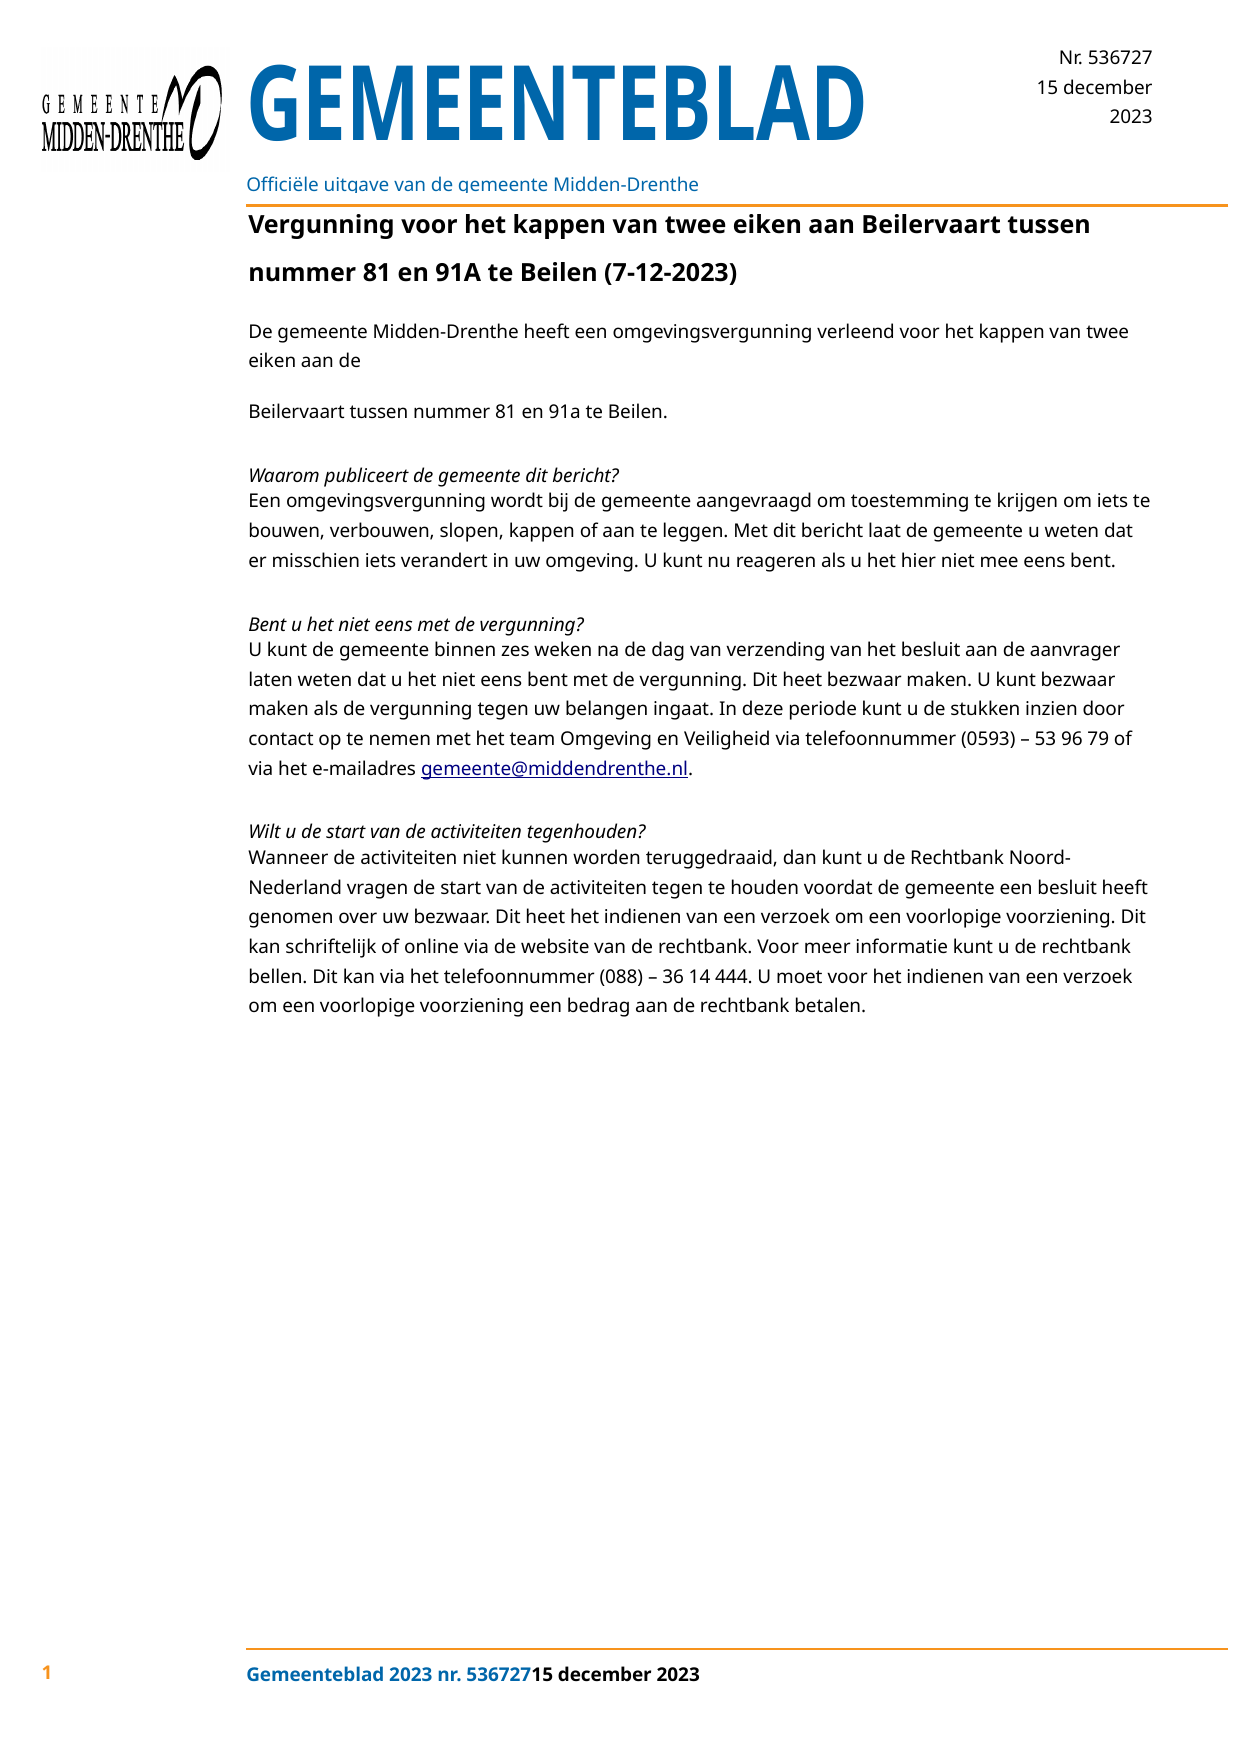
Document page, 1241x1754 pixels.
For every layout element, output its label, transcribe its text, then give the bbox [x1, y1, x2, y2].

text De gemeente Midden-Drenthe heeft een omgevingsvergunning verleend voor het kappen van twee eiken aan de [248, 318, 1152, 373]
text Wilt u de start van de activiteiten tegenhouden? [248, 819, 1152, 844]
text Vergunning voor het kappen van twee eiken aan Beilervaart tussen nummer 81 en 91A te Beilen (7-12-2023) [248, 207, 1152, 288]
text U kunt de gemeente binnen zes weken na de dag van verzending van het besluit aan de aanvrager laten weten dat u het niet eens bent met de vergunning. Dit heet bezwaar maken. U kunt bezwaar maken als de vergunning tegen uw belangen ingaat. In deze periode kunt u de stukken inzien door contact op te nemen met het team Omgeving en Veiligheid via telefoonnummer (0593) – 53 96 79 of via het e-mailadres gemeente@middendrenthe.nl. [248, 636, 1152, 781]
text Waarom publiceert de gemeente dit bericht? [248, 462, 1152, 488]
text Een omgevingsvergunning wordt bij de gemeente aangevraagd om toestemming te krijgen om iets te bouwen, verbouwen, slopen, kappen of aan te leggen. Met dit bericht laat de gemeente u weten dat er misschien iets verandert in uw omgeving. U kunt nu reageren als u het hier niet mee eens bent. [248, 488, 1152, 572]
text Wanneer de activiteiten niet kunnen worden teruggedraaid, dan kunt u de Rechtbank Noord-Nederland vragen de start van de activiteiten tegen te houden voordat de gemeente een besluit heeft genomen over uw bezwaar. Dit heet het indienen van een verzoek om een voorlopige voorziening. Dit kan schriftelijk of online via de website van de rechtbank. Voor meer informatie kunt u de rechtbank bellen. Dit kan via het telefoonnummer (088) – 36 14 444. U moet voor het indienen van een verzoek om een voorlopige voorziening een bedrag aan de rechtbank betalen. [248, 844, 1152, 1018]
text Bent u het niet eens met de vergunning? [248, 611, 1152, 636]
text Beilervaart tussen nummer 81 en 91a te Beilen. [248, 398, 1152, 424]
picture [41, 47, 231, 172]
